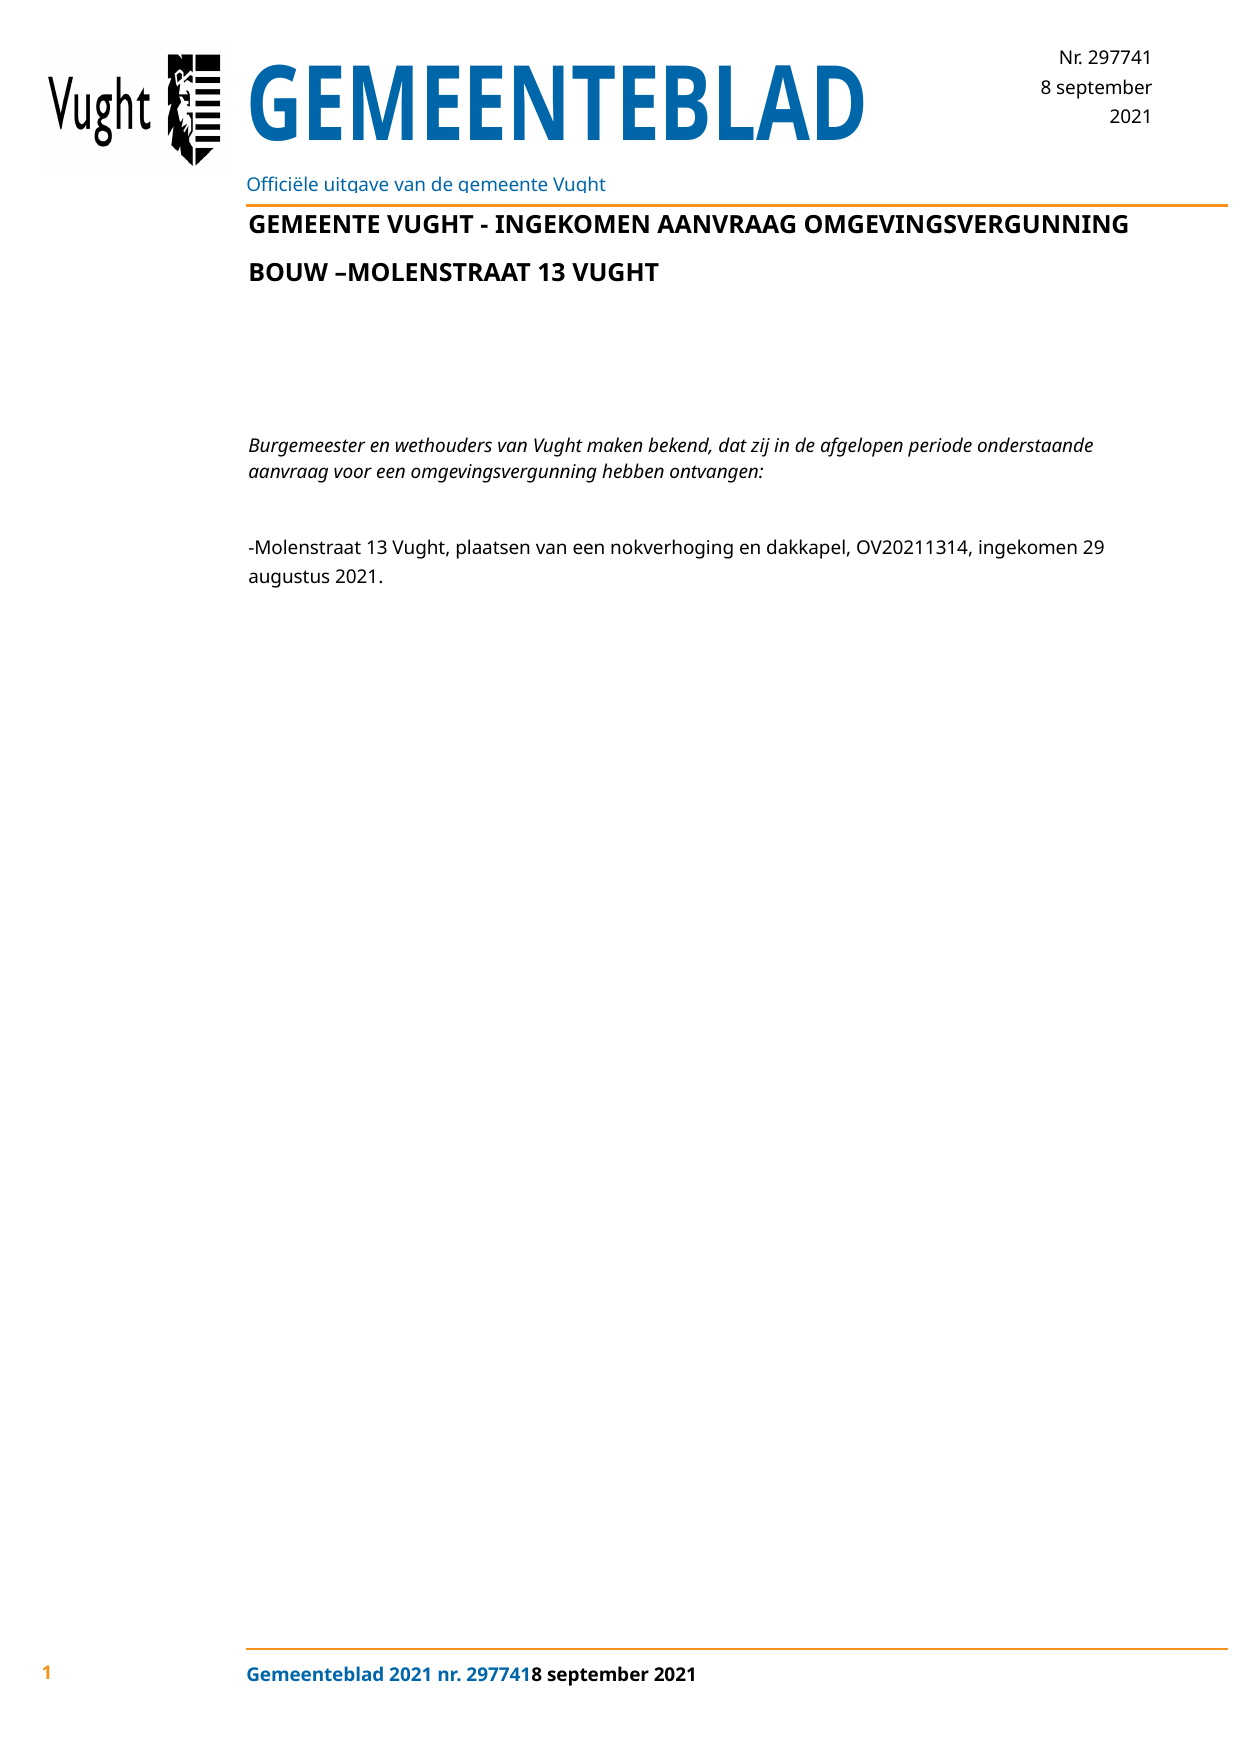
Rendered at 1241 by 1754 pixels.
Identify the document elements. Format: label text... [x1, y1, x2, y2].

picture [41, 47, 231, 172]
text Burgemeester en wethouders van Vught maken bekend, dat zij in de afgelopen periode onderstaande aanvraag voor een omgevingsvergunning hebben ontvangen: [248, 432, 1152, 484]
text GEMEENTE VUGHT - INGEKOMEN AANVRAAG OMGEVINGSVERGUNNING BOUW –MOLENSTRAAT 13 VUGHT [248, 207, 1152, 288]
text -Molenstraat 13 Vught, plaatsen van een nokverhoging en dakkapel, OV20211314, ingekomen 29 augustus 2021. [248, 534, 1152, 589]
